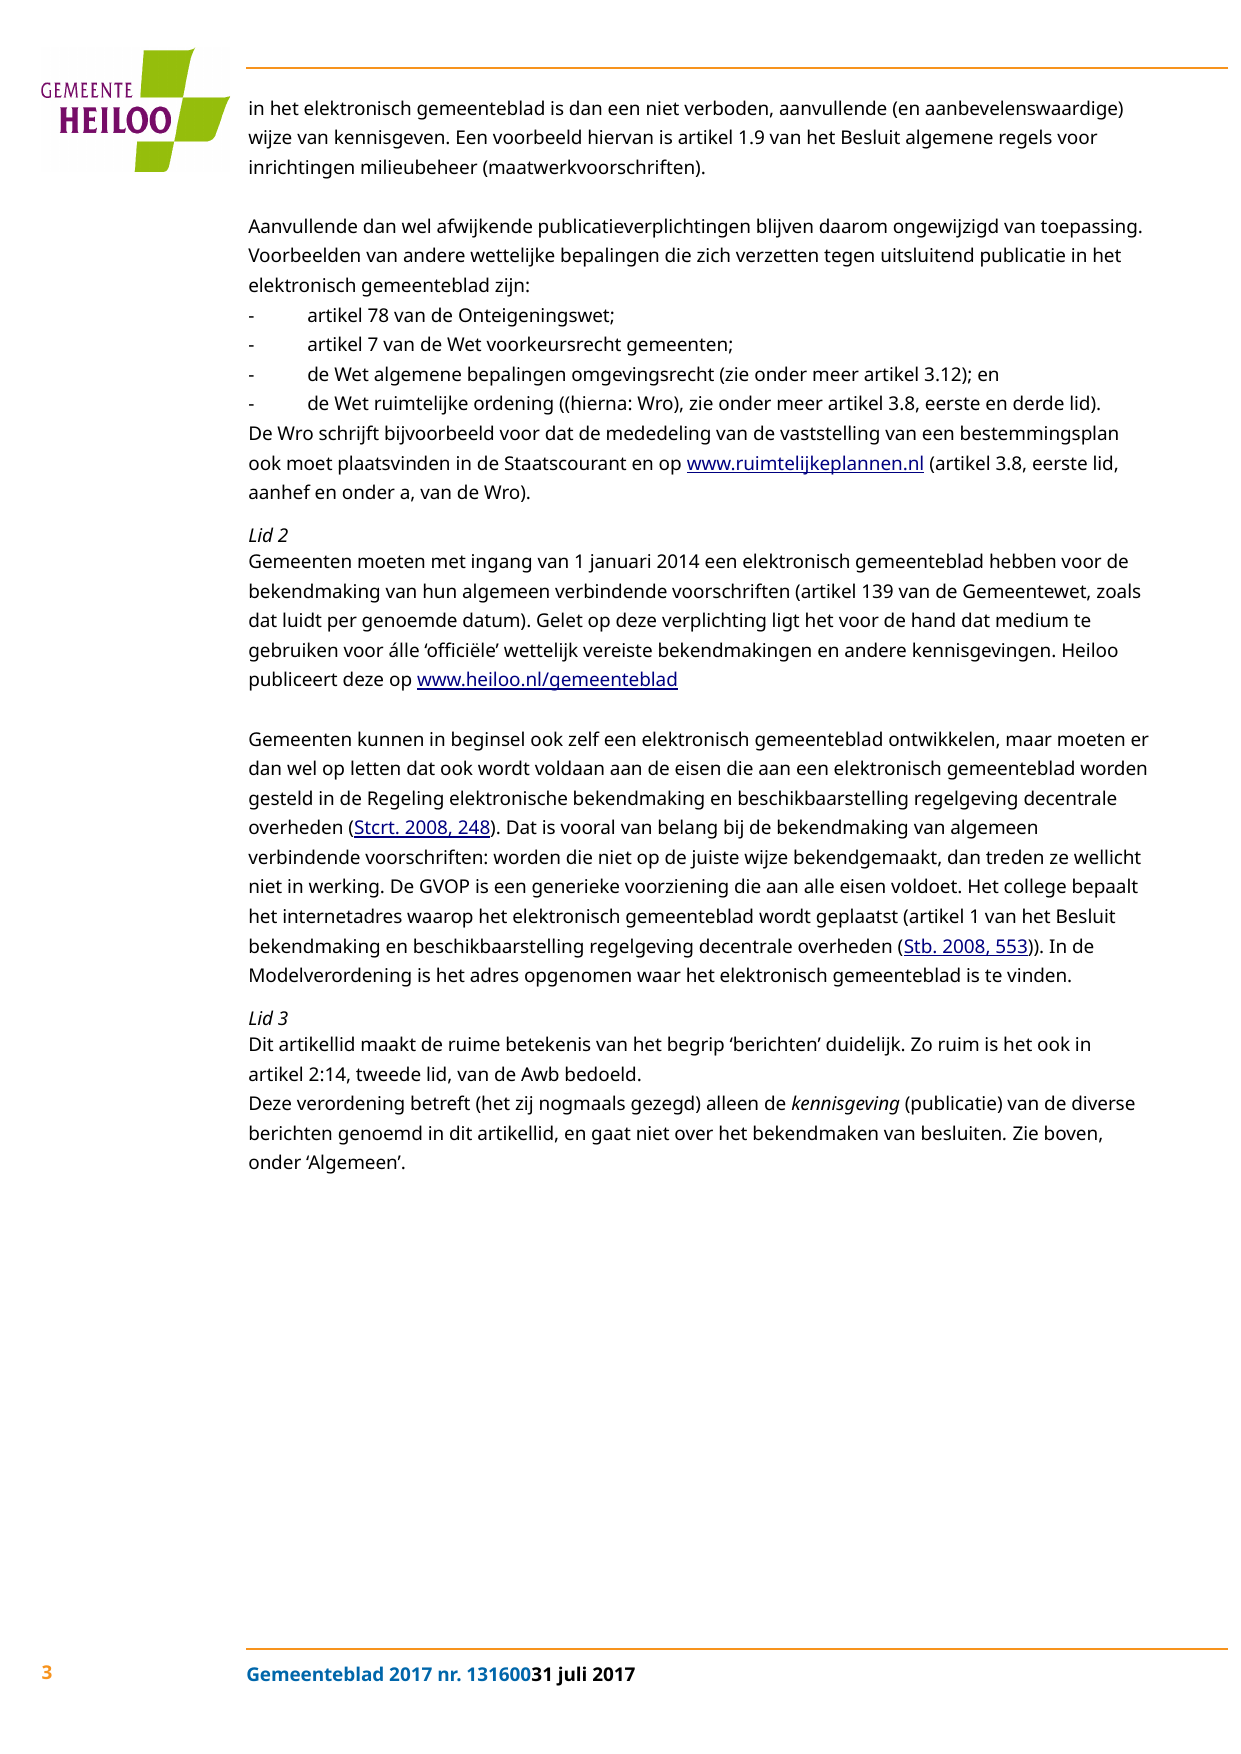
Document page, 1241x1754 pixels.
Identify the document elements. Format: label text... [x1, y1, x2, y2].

list de Wet algemene bepalingen omgevingsrecht (zie onder meer artikel 3.12); en [248, 361, 1152, 387]
text Gemeenten kunnen in beginsel ook zelf een elektronisch gemeenteblad ontwikkelen, maar moeten er dan wel op letten dat ook wordt voldaan aan de eisen die aan een elektronisch gemeenteblad worden gesteld in de Regeling elektronische bekendmaking en beschikbaarstelling regelgeving decentrale overheden (Stcrt. 2008, 248). Dat is vooral van belang bij de bekendmaking van algemeen verbindende voorschriften: worden die niet op de juiste wijze bekendgemaakt, dan treden ze wellicht niet in werking. De GVOP is een generieke voorziening die aan alle eisen voldoet. Het college bepaalt het internetadres waarop het elektronisch gemeenteblad wordt geplaatst (artikel 1 van het Besluit bekendmaking en beschikbaarstelling regelgeving decentrale overheden (Stb. 2008, 553)). In de Modelverordening is het adres opgenomen waar het elektronisch gemeenteblad is te vinden. [248, 726, 1152, 988]
text Aanvullende dan wel afwijkende publicatieverplichtingen blijven daarom ongewijzigd van toepassing. Voorbeelden van andere wettelijke bepalingen die zich verzetten tegen uitsluitend publicatie in het elektronisch gemeenteblad zijn: [248, 213, 1152, 298]
picture [41, 47, 231, 172]
text Dit artikellid maakt de ruime betekenis van het begrip ‘berichten’ duidelijk. Zo ruim is het ook in artikel 2:14, tweede lid, van de Awb bedoeld. [248, 1031, 1152, 1087]
text Deze verordening betreft (het zij nogmaals gezegd) alleen de kennisgeving (publicatie) van de diverse berichten genoemd in dit artikellid, en gaat niet over het bekendmaken van besluiten. Zie boven, onder ‘Algemeen’. [248, 1090, 1152, 1175]
text Gemeenten moeten met ingang van 1 januari 2014 een elektronisch gemeenteblad hebben voor de bekendmaking van hun algemeen verbindende voorschriften (artikel 139 van de Gemeentewet, zoals dat luidt per genoemde datum). Gelet op deze verplichting ligt het voor de hand dat medium te gebruiken voor álle ‘officiële’ wettelijk vereiste bekendmakingen en andere kennisgevingen. Heiloo publiceert deze op www.heiloo.nl/gemeenteblad [248, 548, 1152, 692]
text Lid 2 [248, 522, 1152, 548]
list artikel 7 van de Wet voorkeursrecht gemeenten; [248, 331, 1152, 357]
list de Wet ruimtelijke ordening ((hierna: Wro), zie onder meer artikel 3.8, eerste en derde lid). [248, 391, 1152, 416]
text De Wro schrijft bijvoorbeeld voor dat de mededeling van de vaststelling van een bestemmingsplan ook moet plaatsvinden in de Staatscourant en op www.ruimtelijkeplannen.nl (artikel 3.8, eerste lid, aanhef en onder a, van de Wro). [248, 420, 1152, 505]
text Lid 3 [248, 1006, 1152, 1031]
text in het elektronisch gemeenteblad is dan een niet verboden, aanvullende (en aanbevelenswaardige) wijze van kennisgeven. Een voorbeeld hiervan is artikel 1.9 van het Besluit algemene regels voor inrichtingen milieubeheer (maatwerkvoorschriften). [248, 95, 1152, 180]
list artikel 78 van de Onteigeningswet; [248, 302, 1152, 328]
